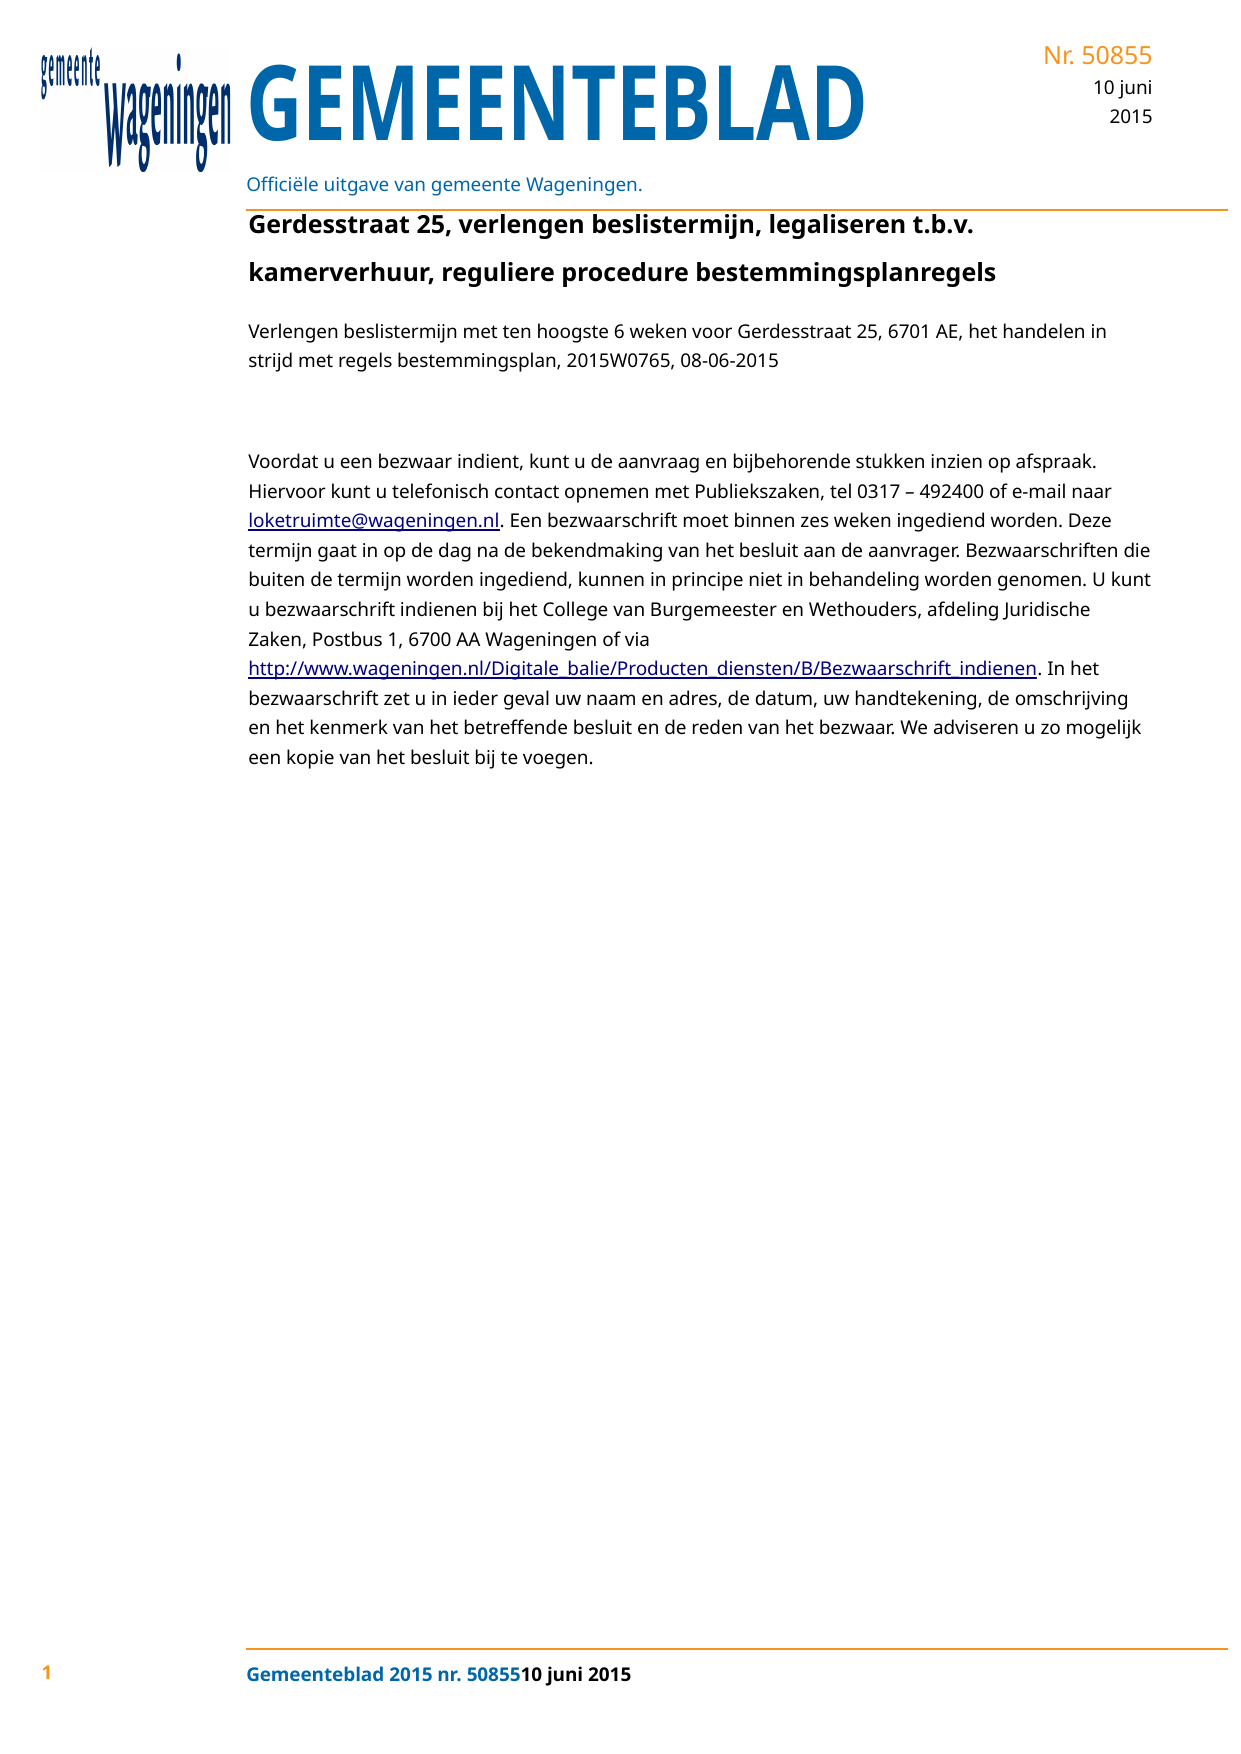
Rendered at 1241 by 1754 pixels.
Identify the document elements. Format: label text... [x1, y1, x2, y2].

text Verlengen beslistermijn met ten hoogste 6 weken voor Gerdesstraat 25, 6701 AE, het handelen in strijd met regels bestemmingsplan, 2015W0765, 08-06-2015 [248, 318, 1152, 373]
text Voordat u een bezwaar indient, kunt u de aanvraag en bijbehorende stukken inzien op afspraak. Hiervoor kunt u telefonisch contact opnemen met Publiekszaken, tel 0317 – 492400 of e-mail naar loketruimte@wageningen.nl. Een bezwaarschrift moet binnen zes weken ingediend worden. Deze termijn gaat in op de dag na de bekendmaking van het besluit aan de aanvrager. Bezwaarschriften die buiten de termijn worden ingediend, kunnen in principe niet in behandeling worden genomen. U kunt u bezwaarschrift indienen bij het College van Burgemeester en Wethouders, afdeling Juridische Zaken, Postbus 1, 6700 AA Wageningen of via http://www.wageningen.nl/Digitale_balie/Producten_diensten/B/Bezwaarschrift_indienen. In het bezwaarschrift zet u in ieder geval uw naam en adres, de datum, uw handtekening, de omschrijving en het kenmerk van het betreffende besluit en de reden van het bezwaar. We adviseren u zo mogelijk een kopie van het besluit bij te voegen. [248, 448, 1152, 770]
text Gerdesstraat 25, verlengen beslistermijn, legaliseren t.b.v. kamerverhuur, reguliere procedure bestemmingsplanregels [248, 211, 1152, 288]
picture [41, 47, 231, 172]
